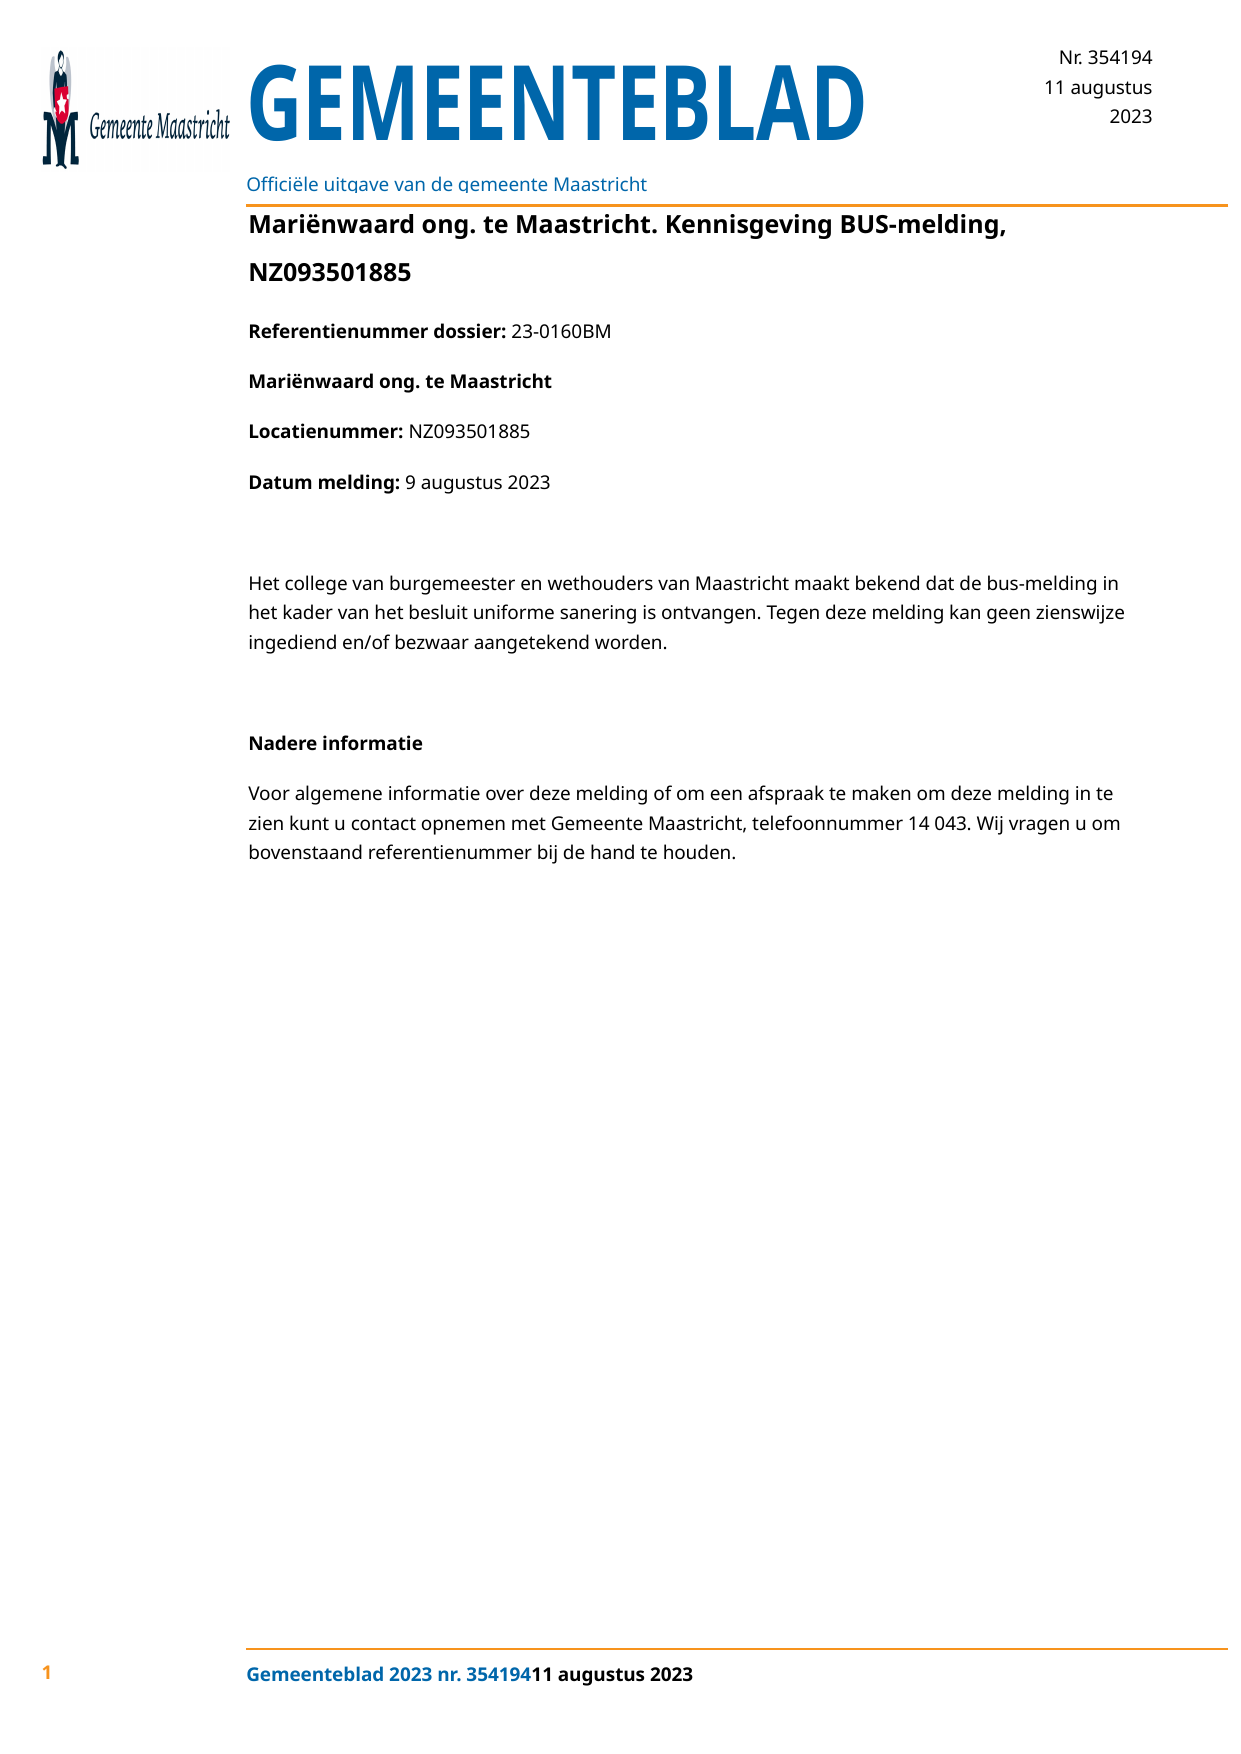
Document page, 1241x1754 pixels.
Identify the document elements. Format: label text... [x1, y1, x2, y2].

text Datum melding: 9 augustus 2023 [248, 469, 1152, 495]
text Mariënwaard ong. te Maastricht [248, 368, 1152, 394]
text Referentienummer dossier: 23-0160BM [248, 318, 1152, 344]
text Het college van burgemeester en wethouders van Maastricht maakt bekend dat de bus-melding in het kader van het besluit uniforme sanering is ontvangen. Tegen deze melding kan geen zienswijze ingediend en/of bezwaar aangetekend worden. [248, 570, 1152, 655]
text Voor algemene informatie over deze melding of om een afspraak te maken om deze melding in te zien kunt u contact opnemen met Gemeente Maastricht, telefoonnummer 14 043. Wij vragen u om bovenstaand referentienummer bij de hand te houden. [248, 780, 1152, 865]
text Nadere informatie [248, 730, 1152, 756]
text Locatienummer: NZ093501885 [248, 419, 1152, 444]
text Mariënwaard ong. te Maastricht. Kennisgeving BUS-melding, NZ093501885 [248, 207, 1152, 288]
picture [41, 47, 231, 172]
